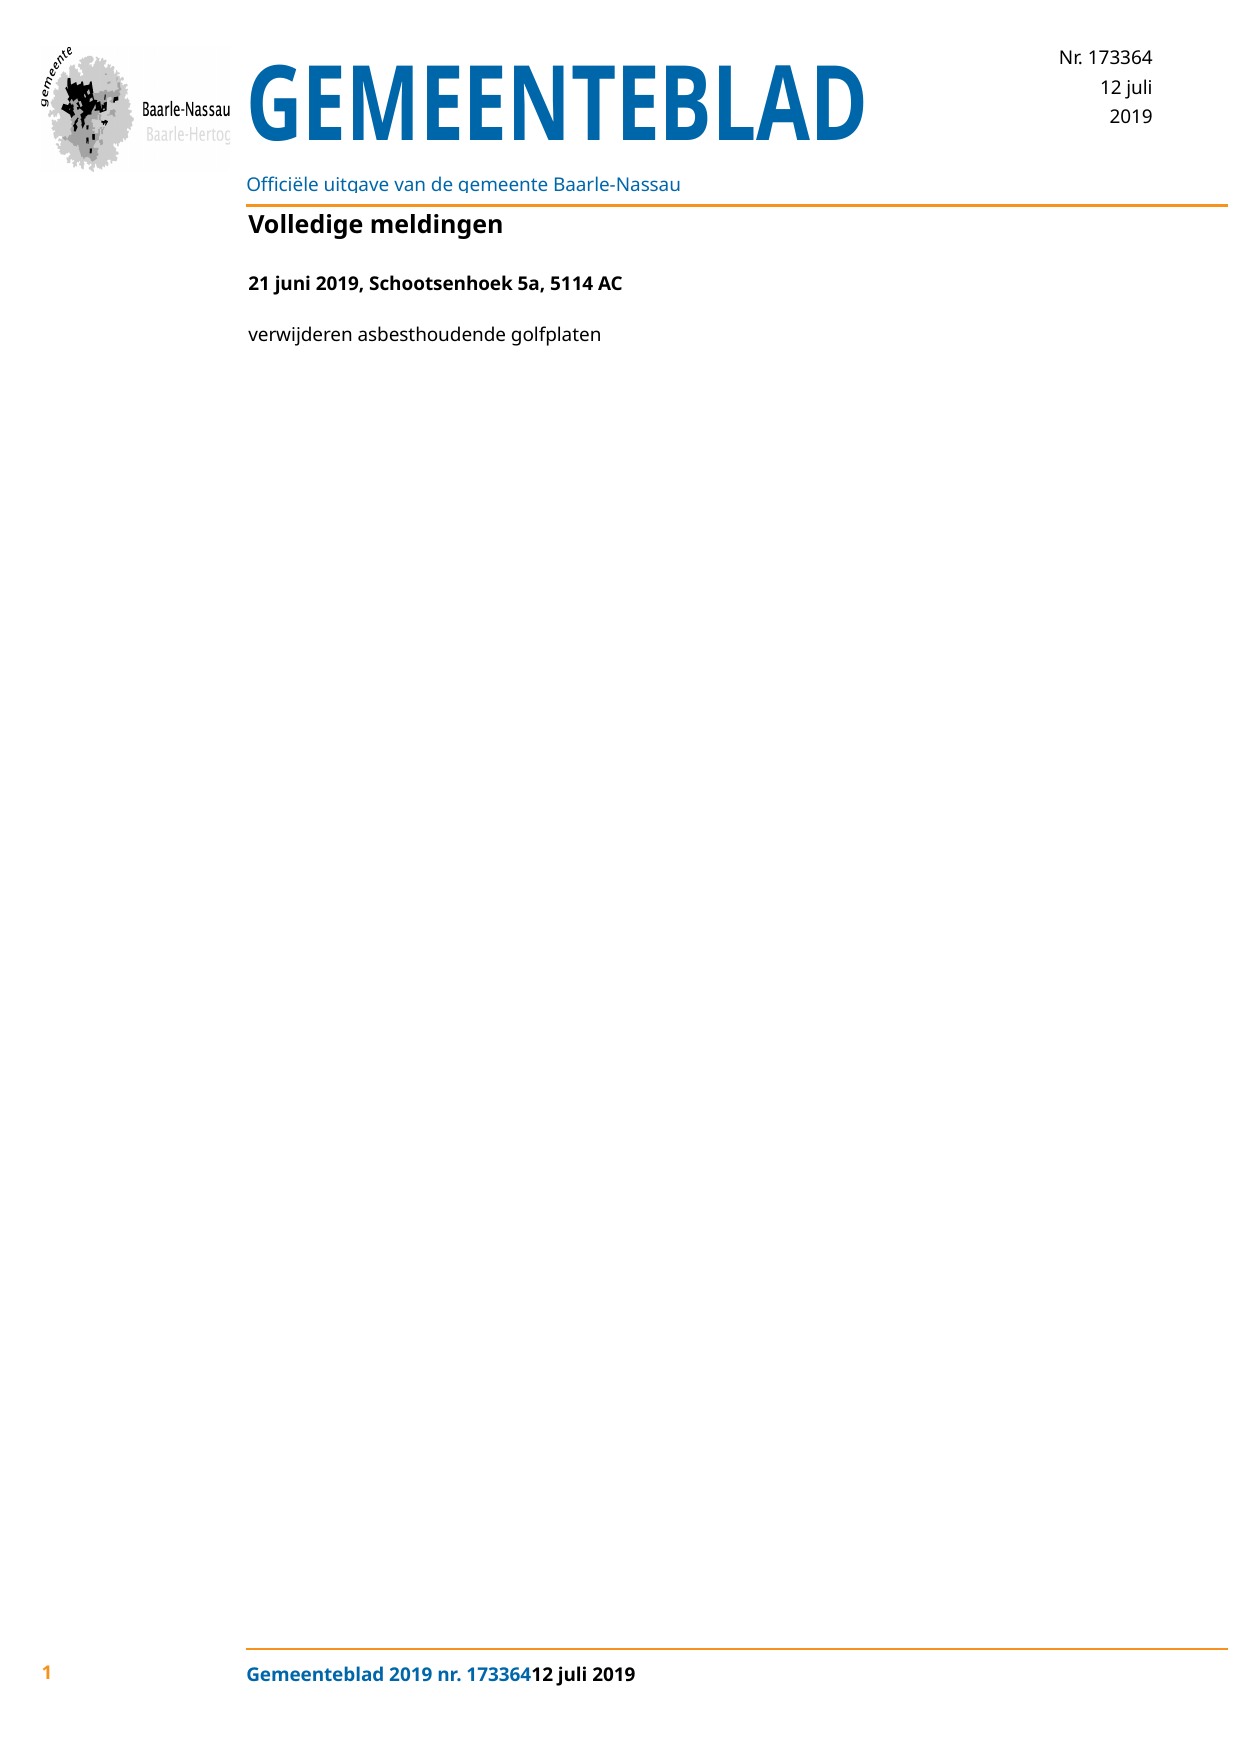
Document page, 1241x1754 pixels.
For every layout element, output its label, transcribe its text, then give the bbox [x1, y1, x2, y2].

text 21 juni 2019, Schootsenhoek 5a, 5114 AC [248, 270, 1152, 296]
text verwijderen asbesthoudende golfplaten [248, 321, 1152, 346]
text Volledige meldingen [248, 207, 1152, 241]
picture [41, 47, 231, 172]
